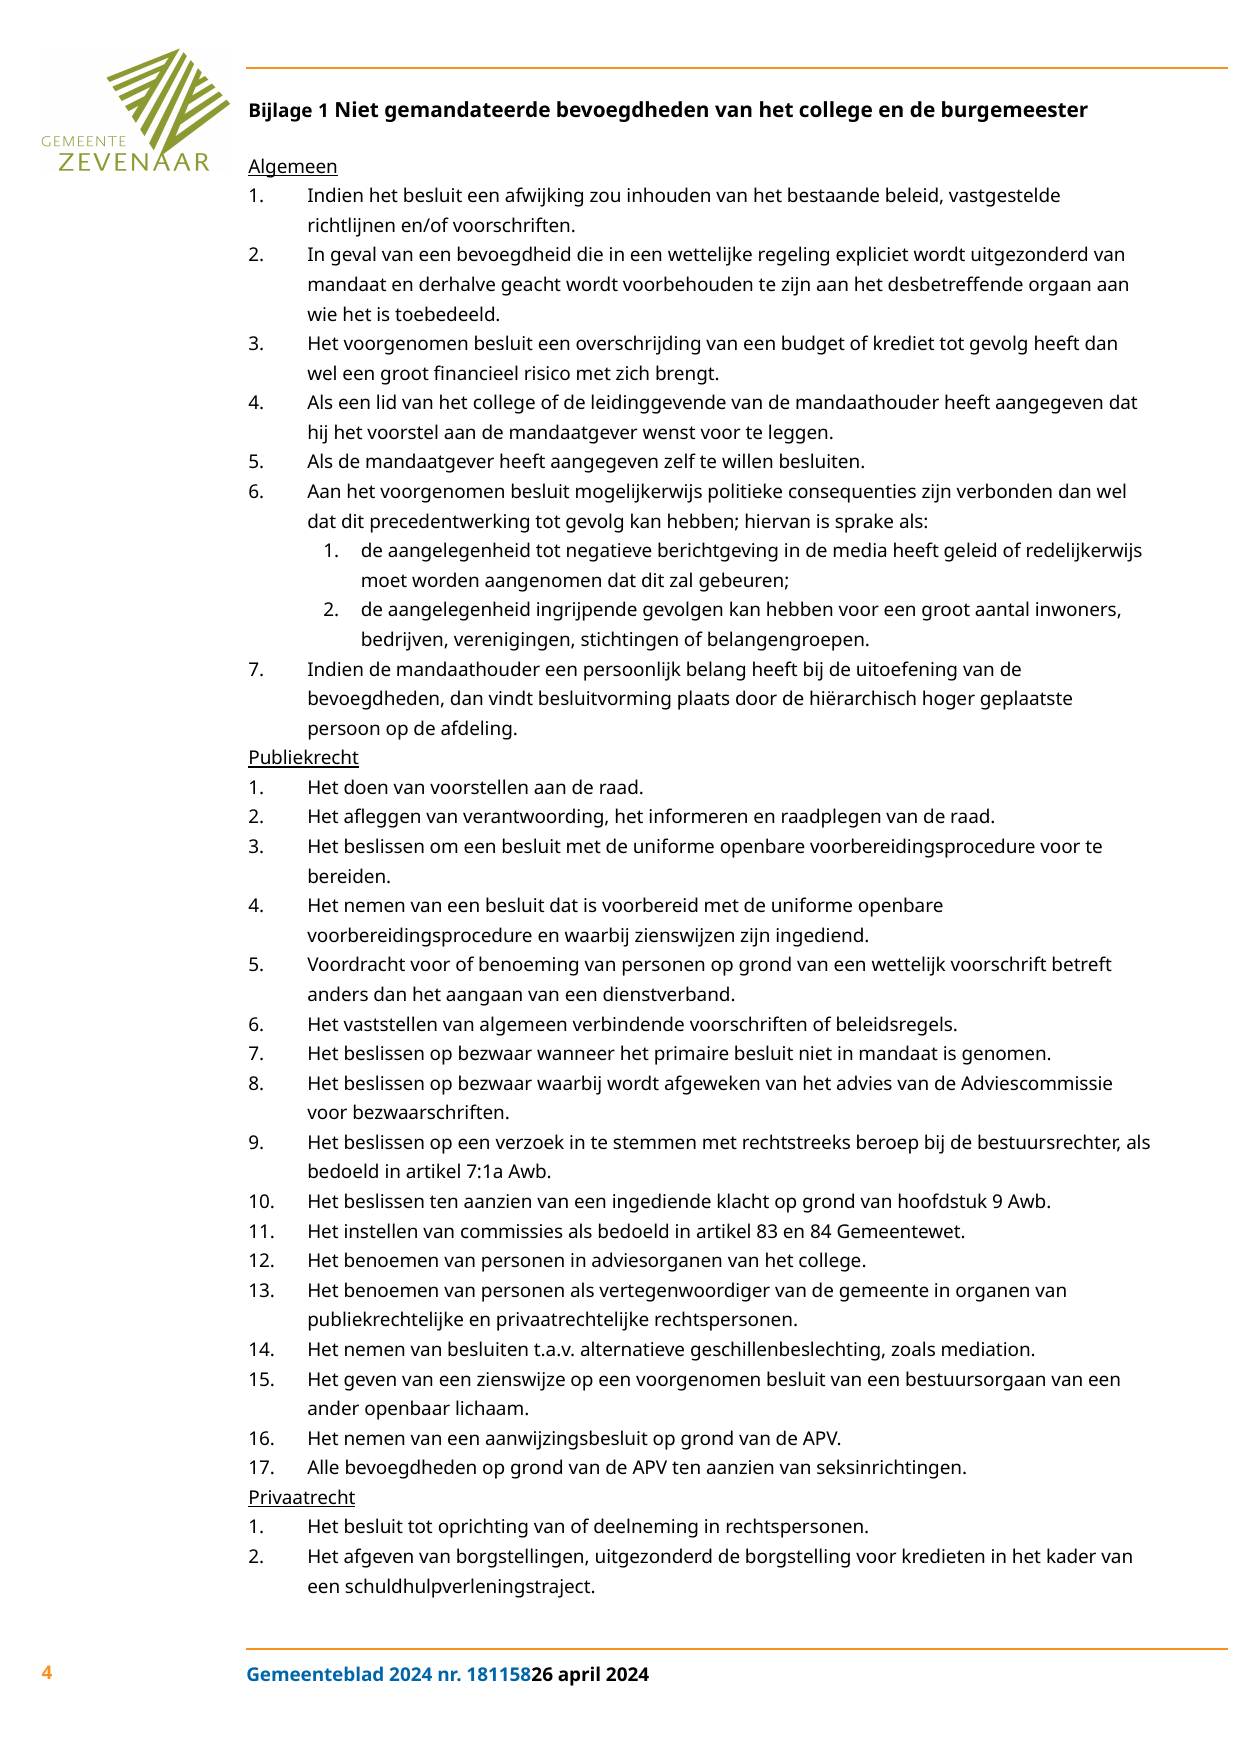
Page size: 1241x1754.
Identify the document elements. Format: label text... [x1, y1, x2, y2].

list In geval van een bevoegdheid die in een wettelijke regeling expliciet wordt uitgezonderd van mandaat en derhalve geacht wordt voorbehouden te zijn aan het desbetreffende orgaan aan wie het is toebedeeld. [248, 242, 1152, 327]
list Het beslissen op bezwaar waarbij wordt afgeweken van het advies van de Adviescommissie voor bezwaarschriften. [248, 1070, 1152, 1125]
list Alle bevoegdheden op grond van de APV ten aanzien van seksinrichtingen. [248, 1454, 1152, 1480]
list Het nemen van een besluit dat is voorbereid met de uniforme openbare voorbereidingsprocedure en waarbij zienswijzen zijn ingediend. [248, 892, 1152, 948]
list Als de mandaatgever heeft aangegeven zelf te willen besluiten. [248, 449, 1152, 474]
list Het beslissen om een besluit met de uniforme openbare voorbereidingsprocedure voor te bereiden. [248, 833, 1152, 889]
list Indien de mandaathouder een persoonlijk belang heeft bij de uitoefening van de bevoegdheden, dan vindt besluitvorming plaats door de hiërarchisch hoger geplaatste persoon op de afdeling. [248, 656, 1152, 741]
list Het geven van een zienswijze op een voorgenomen besluit van een bestuursorgaan van een ander openbaar lichaam. [248, 1366, 1152, 1421]
list Het beslissen op een verzoek in te stemmen met rechtstreeks beroep bij de bestuursrechter, als bedoeld in artikel 7:1a Awb. [248, 1129, 1152, 1184]
list Het vaststellen van algemeen verbindende voorschriften of beleidsregels. [248, 1011, 1152, 1037]
list Het besluit tot oprichting van of deelneming in rechtspersonen. [248, 1514, 1152, 1539]
list Het benoemen van personen in adviesorganen van het college. [248, 1247, 1152, 1273]
list Het voorgenomen besluit een overschrijding van een budget of krediet tot gevolg heeft dan wel een groot financieel risico met zich brengt. [248, 330, 1152, 386]
list Het afleggen van verantwoording, het informeren en raadplegen van de raad. [248, 804, 1152, 829]
list Het benoemen van personen als vertegenwoordiger van de gemeente in organen van publiekrechtelijke en privaatrechtelijke rechtspersonen. [248, 1277, 1152, 1332]
list Het nemen van een aanwijzingsbesluit op grond van de APV. [248, 1425, 1152, 1451]
picture [41, 47, 231, 172]
text Privaatrecht [248, 1484, 1152, 1510]
list Het beslissen ten aanzien van een ingediende klacht op grond van hoofdstuk 9 Awb. [248, 1188, 1152, 1214]
list de aangelegenheid ingrijpende gevolgen kan hebben voor een groot aantal inwoners, bedrijven, verenigingen, stichtingen of belangengroepen. [323, 597, 1152, 652]
list Aan het voorgenomen besluit mogelijkerwijs politieke consequenties zijn verbonden dan wel dat dit precedentwerking tot gevolg kan hebben; hiervan is sprake als: [248, 478, 1152, 534]
list Het beslissen op bezwaar wanneer het primaire besluit niet in mandaat is genomen. [248, 1040, 1152, 1066]
list Het afgeven van borgstellingen, uitgezonderd de borgstelling voor kredieten in het kader van een schuldhulpverleningstraject. [248, 1543, 1152, 1599]
list Het instellen van commissies als bedoeld in artikel 83 en 84 Gemeentewet. [248, 1218, 1152, 1244]
text Bijlage 1 Niet gemandateerde bevoegdheden van het college en de burgemeester [248, 95, 1152, 123]
list Als een lid van het college of de leidinggevende van de mandaathouder heeft aangegeven dat hij het voorstel aan de mandaatgever wenst voor te leggen. [248, 389, 1152, 445]
text Algemeen [248, 153, 1152, 179]
list Het doen van voorstellen aan de raad. [248, 774, 1152, 800]
list de aangelegenheid tot negatieve berichtgeving in de media heeft geleid of redelijkerwijs moet worden aangenomen dat dit zal gebeuren; [323, 537, 1152, 593]
list Het nemen van besluiten t.a.v. alternatieve geschillenbeslechting, zoals mediation. [248, 1336, 1152, 1362]
text Publiekrecht [248, 744, 1152, 770]
list Indien het besluit een afwijking zou inhouden van het bestaande beleid, vastgestelde richtlijnen en/of voorschriften. [248, 182, 1152, 238]
list Voordracht voor of benoeming van personen op grond van een wettelijk voorschrift betreft anders dan het aangaan van een dienstverband. [248, 952, 1152, 1007]
